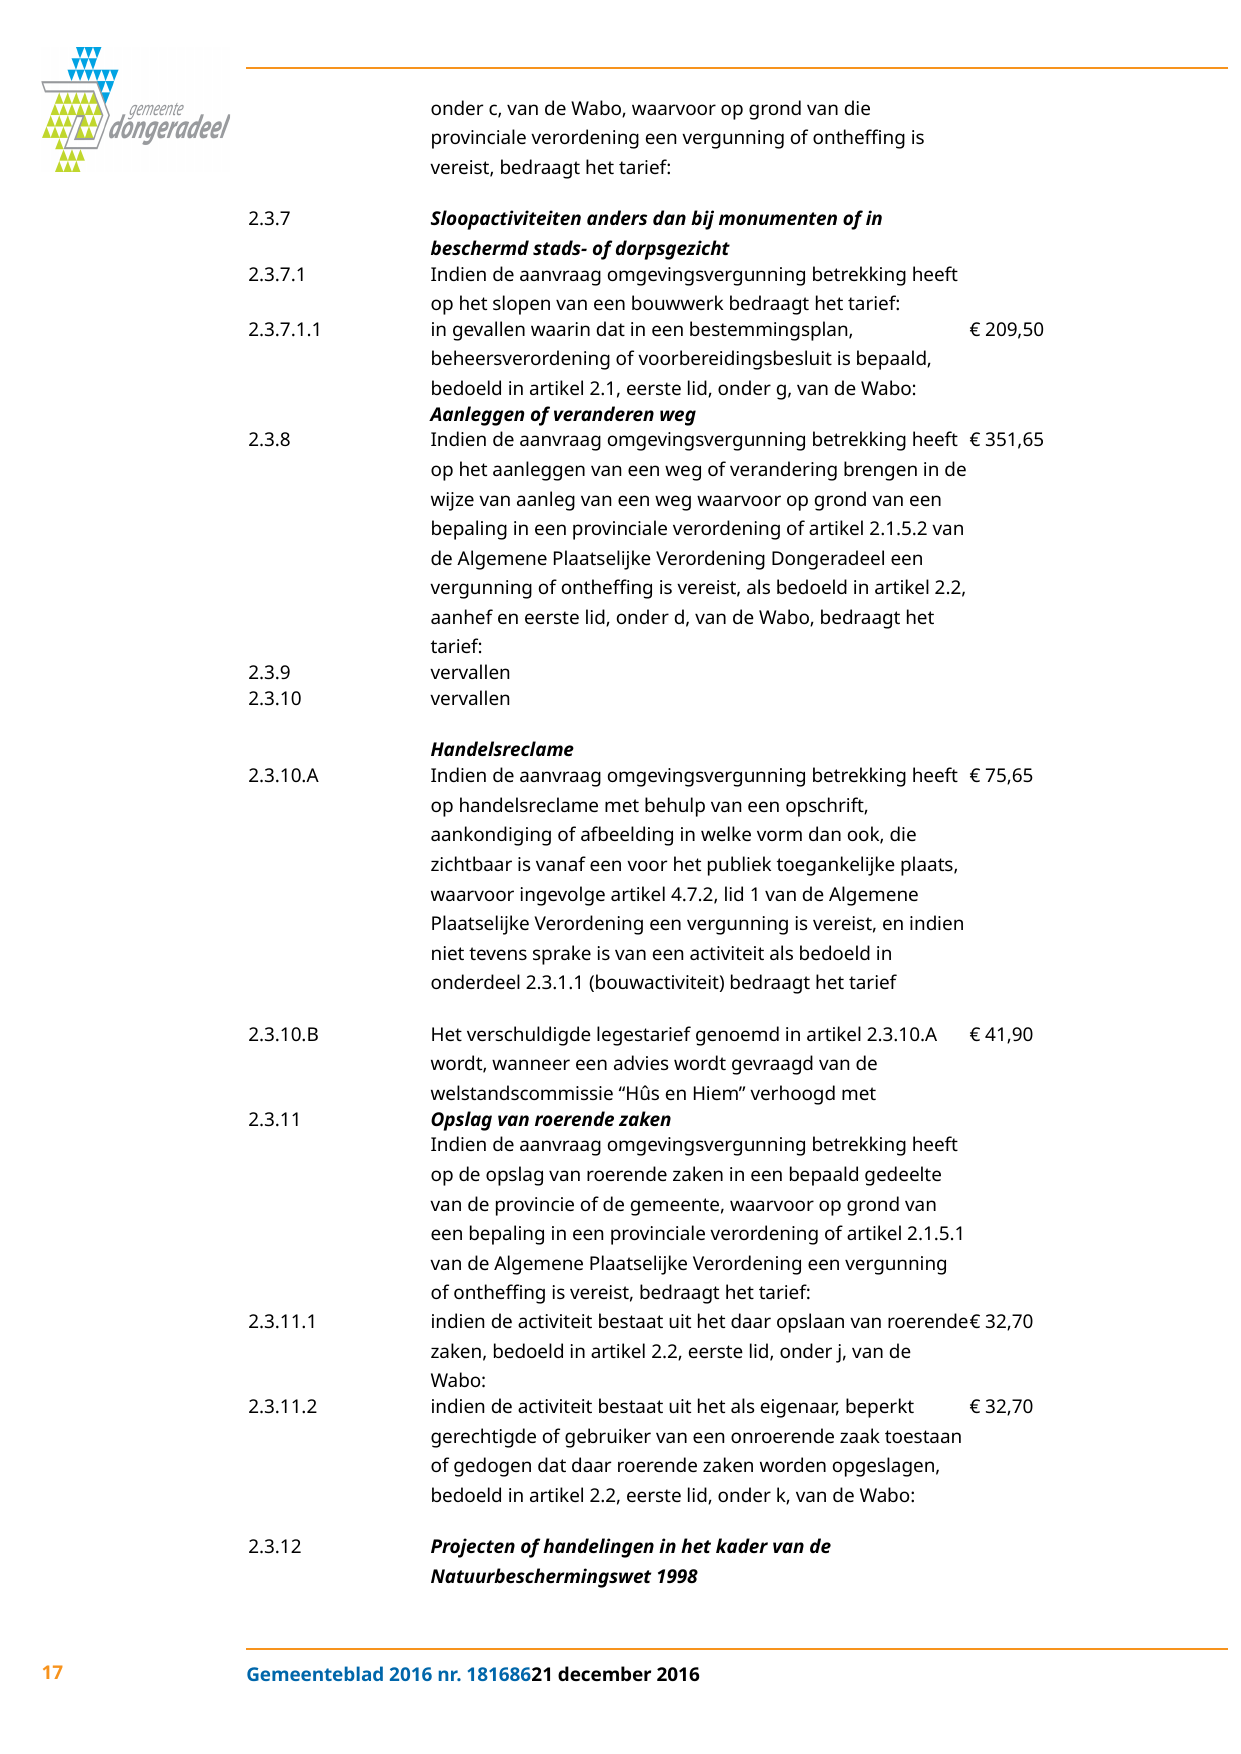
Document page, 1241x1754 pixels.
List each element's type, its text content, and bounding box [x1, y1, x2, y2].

table_cell € 41,90 [969, 1021, 1152, 1106]
table_cell Het verschuldigde legestarief genoemd in artikel 2.3.10.A wordt, wanneer een advies wordt gevraagd van de welstandscommissie “Hûs en Hiem” verhoogd met [430, 1021, 969, 1106]
table_cell indien de activiteit bestaat uit het als eigenaar, beperkt gerechtigde of gebruiker van een onroerende zaak toestaan of gedogen dat daar roerende zaken worden opgeslagen, bedoeld in artikel 2.2, eerste lid, onder k, van de Wabo: [430, 1394, 969, 1508]
table_cell [248, 737, 430, 762]
table_cell 2.3.8 [248, 427, 430, 659]
table_cell [969, 1534, 1152, 1589]
table_cell 2.3.11.2 [248, 1394, 430, 1508]
table_cell [969, 401, 1152, 427]
table_cell [969, 995, 1152, 1021]
table_cell [248, 995, 430, 1021]
table_cell [969, 95, 1152, 180]
table_cell vervallen [430, 685, 969, 711]
table_cell 2.3.10.A [248, 763, 430, 995]
table_cell onder c, van de Wabo, waarvoor op grond van die provinciale verordening een vergunning of ontheffing is vereist, bedraagt het tarief: [430, 95, 969, 180]
table_cell [969, 1106, 1152, 1132]
table_cell Aanleggen of veranderen weg [430, 401, 969, 427]
table_cell € 209,50 [969, 316, 1152, 401]
table_cell 2.3.11 [248, 1106, 430, 1132]
table_cell 2.3.7 [248, 205, 430, 261]
table_cell € 75,65 [969, 763, 1152, 995]
table_cell [969, 737, 1152, 762]
table_cell [248, 1508, 430, 1534]
table_cell € 32,70 [969, 1394, 1152, 1508]
picture [99, 72, 104, 80]
table_cell 2.3.7.1.1 [248, 316, 430, 401]
table_cell [430, 1508, 969, 1534]
table_cell Indien de aanvraag omgevingsvergunning betrekking heeft op het aanleggen van een weg of verandering brengen in de wijze van aanleg van een weg waarvoor op grond van een bepaling in een provinciale verordening of artikel 2.1.5.2 van de Algemene Plaatselijke Verordening Dongeradeel een vergunning of ontheffing is vereist, als bedoeld in artikel 2.2, aanhef en eerste lid, onder d, van de Wabo, bedraagt het tarief: [430, 427, 969, 659]
table_cell [248, 401, 430, 427]
table_cell in gevallen waarin dat in een bestemmingsplan, beheersverordening of voorbereidingsbesluit is bepaald, bedoeld in artikel 2.1, eerste lid, onder g, van de Wabo: [430, 316, 969, 401]
picture [41, 47, 231, 172]
table_cell Handelsreclame [430, 737, 969, 762]
table_cell [430, 180, 969, 205]
table_cell [969, 1508, 1152, 1534]
table_cell [430, 995, 969, 1021]
table_cell [969, 660, 1152, 685]
table_cell [248, 180, 430, 205]
table_cell 2.3.10 [248, 685, 430, 711]
table_header indien de activiteit bestaat uit het daar opslaan van roerende zaken, bedoeld in artikel 2.2, eerste lid, onder j, van de Wabo: [430, 1309, 969, 1393]
table_cell [969, 685, 1152, 711]
table_cell Indien de aanvraag omgevingsvergunning betrekking heeft op de opslag van roerende zaken in een bepaald gedeelte van de provincie of de gemeente, waarvoor op grond van een bepaling in een provinciale verordening of artikel 2.1.5.1 van de Algemene Plaatselijke Verordening een vergunning of ontheffing is vereist, bedraagt het tarief: [430, 1132, 969, 1305]
table_cell [969, 261, 1152, 316]
table_cell € 351,65 [969, 427, 1152, 659]
table_cell [969, 205, 1152, 261]
table_cell [969, 180, 1152, 205]
table_cell Sloopactiviteiten anders dan bij monumenten of in beschermd stads- of dorpsgezicht [430, 205, 969, 261]
table_cell 2.3.9 [248, 660, 430, 685]
table_cell Indien de aanvraag omgevingsvergunning betrekking heeft op handelsreclame met behulp van een opschrift, aankondiging of afbeelding in welke vorm dan ook, die zichtbaar is vanaf een voor het publiek toegankelijke plaats, waarvoor ingevolge artikel 4.7.2, lid 1 van de Algemene Plaatselijke Verordening een vergunning is vereist, en indien niet tevens sprake is van een activiteit als bedoeld in onderdeel 2.3.1.1 (bouwactiviteit) bedraagt het tarief [430, 763, 969, 995]
table_cell [248, 95, 430, 180]
table_header € 32,70 [969, 1309, 1152, 1393]
table_cell [969, 711, 1152, 737]
table_cell 2.3.7.1 [248, 261, 430, 316]
picture [107, 73, 113, 80]
table_cell 2.3.10.B [248, 1021, 430, 1106]
table_cell 2.3.12 [248, 1534, 430, 1589]
table_cell vervallen [430, 660, 969, 685]
table_cell Projecten of handelingen in het kader van de Natuurbeschermingswet 1998 [430, 1534, 969, 1589]
table_cell [248, 1132, 430, 1305]
table_cell [248, 711, 430, 737]
table_cell [969, 1132, 1152, 1305]
table_cell Indien de aanvraag omgevingsvergunning betrekking heeft op het slopen van een bouwwerk bedraagt het tarief: [430, 261, 969, 316]
table_header 2.3.11.1 [248, 1309, 430, 1393]
table_cell [430, 711, 969, 737]
table_cell Opslag van roerende zaken [430, 1106, 969, 1132]
